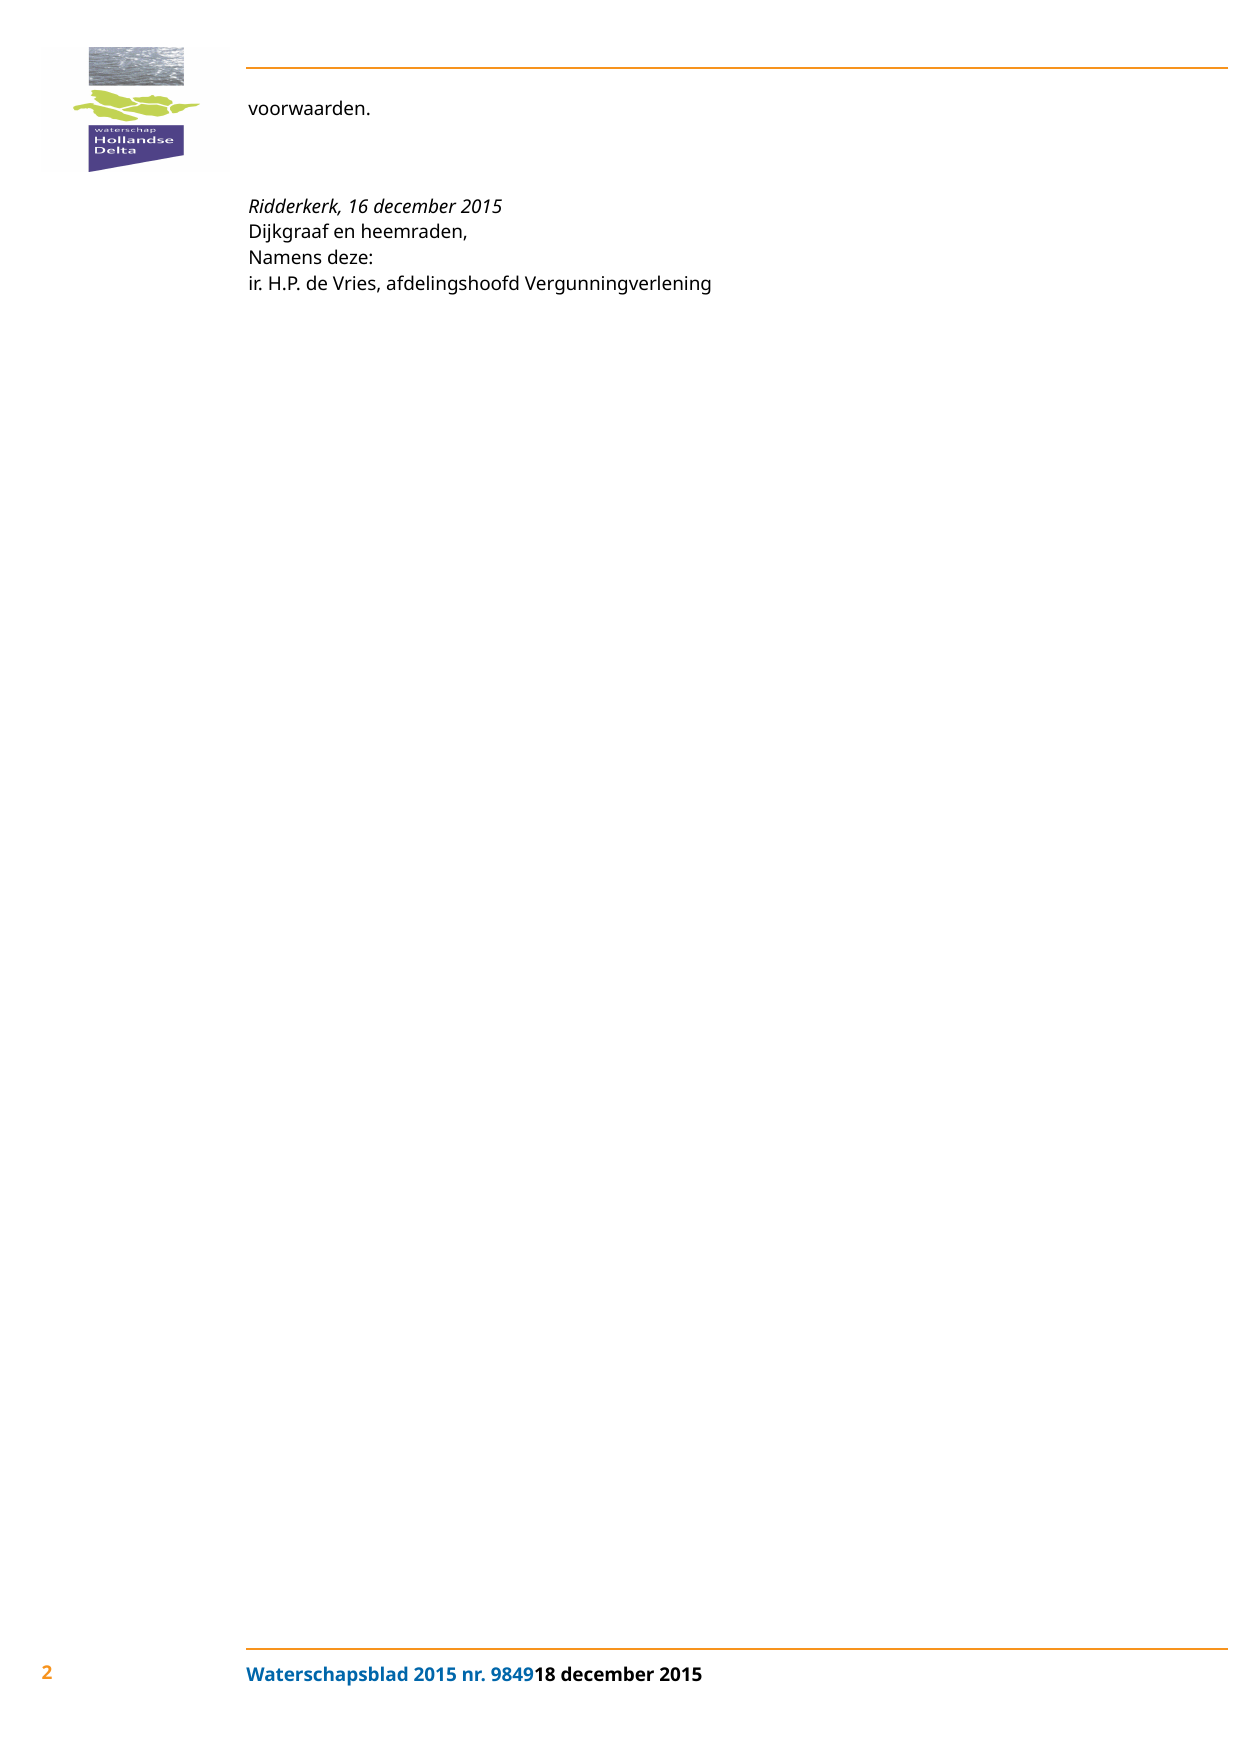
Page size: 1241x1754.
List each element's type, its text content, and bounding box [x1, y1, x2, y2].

text Namens deze: [248, 244, 1152, 270]
picture [41, 47, 231, 172]
text Dijkgraaf en heemraden, [248, 219, 1152, 244]
text voorwaarden. [248, 95, 1152, 121]
text Ridderkerk, 16 december 2015 [248, 193, 1152, 219]
text ir. H.P. de Vries, afdelingshoofd Vergunningverlening [248, 270, 1152, 296]
